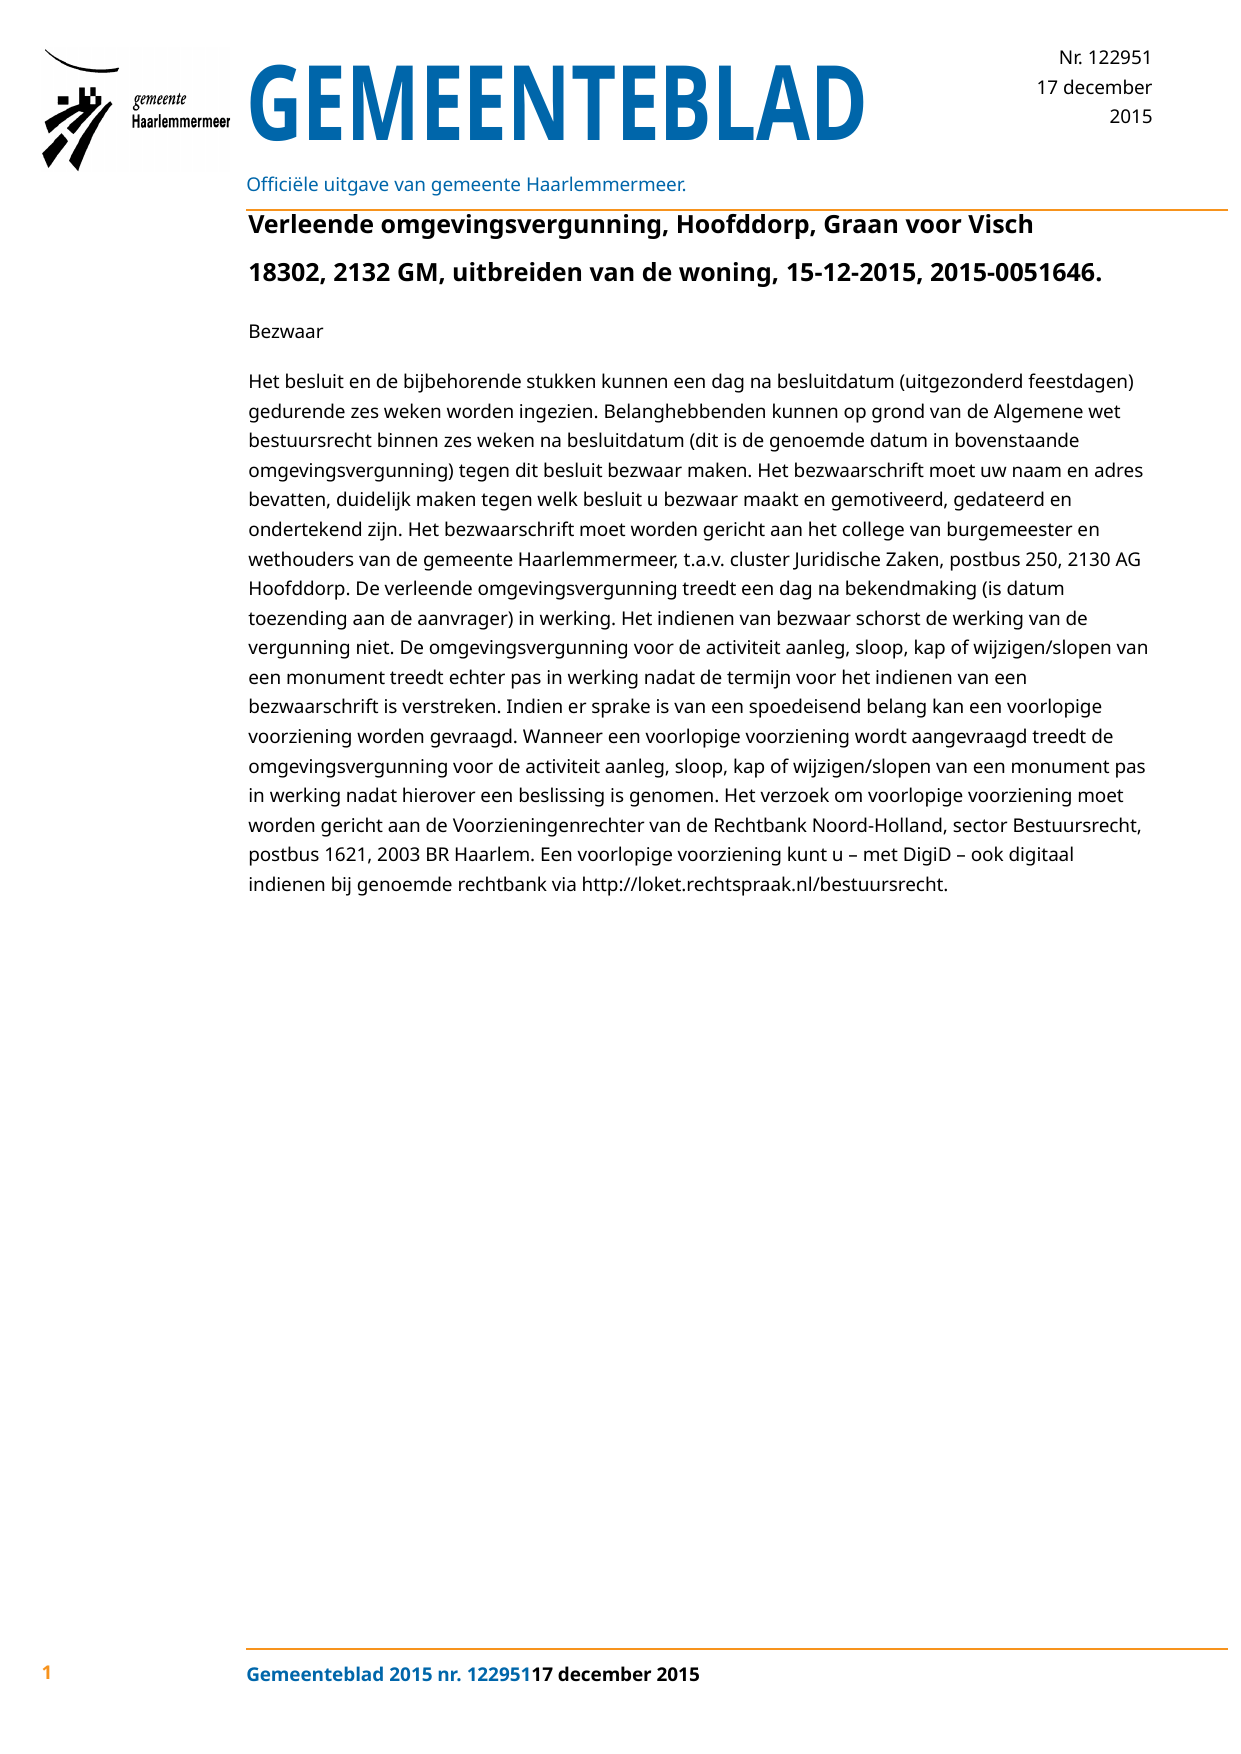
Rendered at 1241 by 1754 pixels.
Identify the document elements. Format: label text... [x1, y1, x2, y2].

picture [41, 47, 231, 172]
text Bezwaar [248, 318, 1152, 344]
text Verleende omgevingsvergunning, Hoofddorp, Graan voor Visch 18302, 2132 GM, uitbreiden van de woning, 15-12-2015, 2015-0051646. [248, 211, 1152, 288]
text Het besluit en de bijbehorende stukken kunnen een dag na besluitdatum (uitgezonderd feestdagen) gedurende zes weken worden ingezien. Belanghebbenden kunnen op grond van de Algemene wet bestuursrecht binnen zes weken na besluitdatum (dit is de genoemde datum in bovenstaande omgevingsvergunning) tegen dit besluit bezwaar maken. Het bezwaarschrift moet uw naam en adres bevatten, duidelijk maken tegen welk besluit u bezwaar maakt en gemotiveerd, gedateerd en ondertekend zijn. Het bezwaarschrift moet worden gericht aan het college van burgemeester en wethouders van de gemeente Haarlemmermeer, t.a.v. cluster Juridische Zaken, postbus 250, 2130 AG Hoofddorp. De verleende omgevingsvergunning treedt een dag na bekendmaking (is datum toezending aan de aanvrager) in werking. Het indienen van bezwaar schorst de werking van de vergunning niet. De omgevingsvergunning voor de activiteit aanleg, sloop, kap of wijzigen/slopen van een monument treedt echter pas in werking nadat de termijn voor het indienen van een bezwaarschrift is verstreken. Indien er sprake is van een spoedeisend belang kan een voorlopige voorziening worden gevraagd. Wanneer een voorlopige voorziening wordt aangevraagd treedt de omgevingsvergunning voor de activiteit aanleg, sloop, kap of wijzigen/slopen van een monument pas in werking nadat hierover een beslissing is genomen. Het verzoek om voorlopige voorziening moet worden gericht aan de Voorzieningenrechter van de Rechtbank Noord-Holland, sector Bestuursrecht, postbus 1621, 2003 BR Haarlem. Een voorlopige voorziening kunt u – met DigiD – ook digitaal indienen bij genoemde rechtbank via http://loket.rechtspraak.nl/bestuursrecht. [248, 368, 1152, 897]
